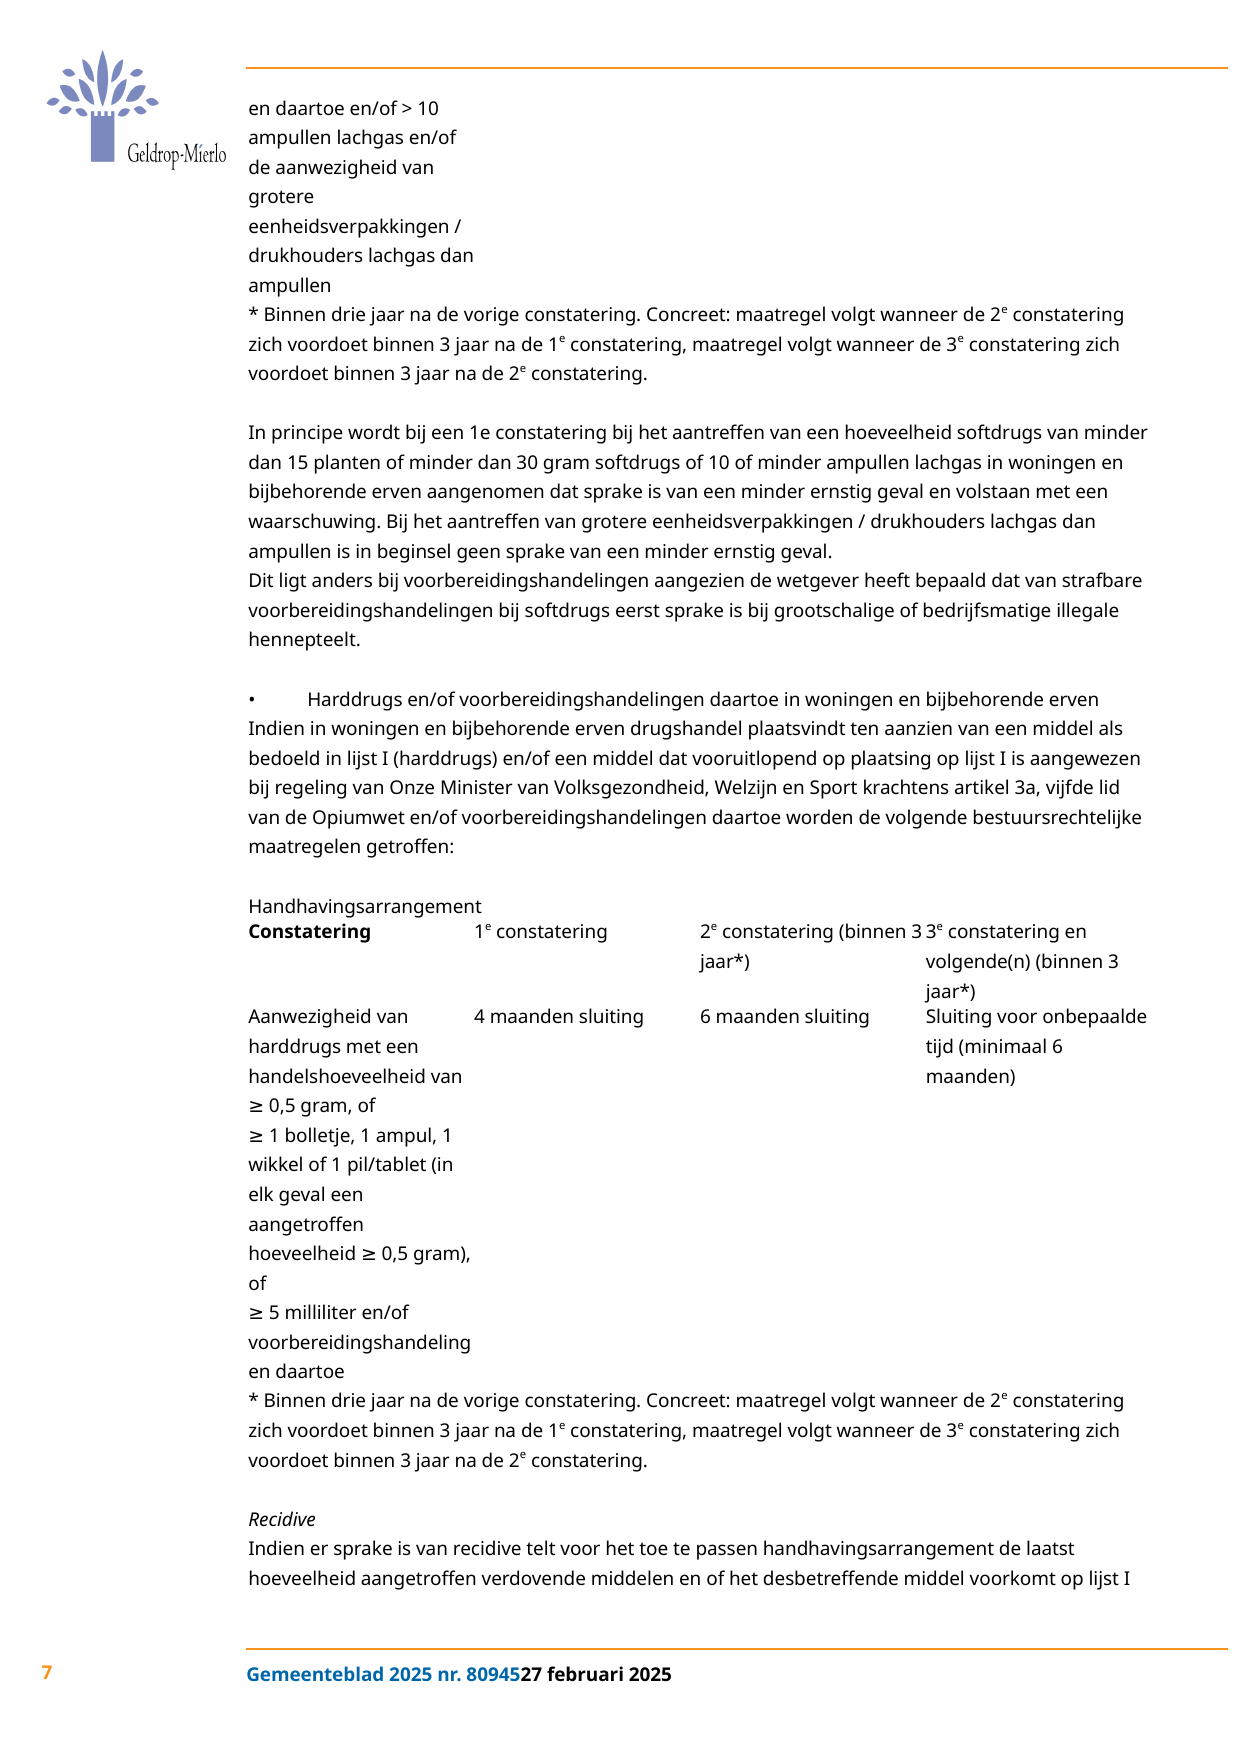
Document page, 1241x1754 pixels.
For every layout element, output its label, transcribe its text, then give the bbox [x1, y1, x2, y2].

table_cell 1e constatering [474, 919, 700, 1004]
text Indien er sprake is van recidive telt voor het toe te passen handhavingsarrangement de laatst hoeveelheid aangetroffen verdovende middelen en of het desbetreffende middel voorkomt op lijst I [248, 1536, 1152, 1591]
text Indien in woningen en bijbehorende erven drugshandel plaatsvindt ten aanzien van een middel als bedoeld in lijst I (harddrugs) en/of een middel dat vooruitlopend op plaatsing op lijst I is aangewezen bij regeling van Onze Minister van Volksgezondheid, Welzijn en Sport krachtens artikel 3a, vijfde lid van de Opiumwet en/of voorbereidingshandelingen daartoe worden de volgende bestuursrechtelijke maatregelen getroffen: [248, 715, 1152, 859]
table_cell Constatering [248, 919, 474, 1004]
table_cell [474, 95, 700, 298]
picture [41, 47, 231, 172]
table_cell 3e constatering en volgende(n) (binnen 3 jaar*) [926, 919, 1152, 1004]
table_cell 2e constatering (binnen 3 jaar*) [700, 919, 926, 1004]
table_cell [926, 95, 1152, 298]
table_cell [700, 95, 926, 298]
text Dit ligt anders bij voorbereidingshandelingen aangezien de wetgever heeft bepaald dat van strafbare voorbereidingshandelingen bij softdrugs eerst sprake is bij grootschalige of bedrijfsmatige illegale hennepteelt. [248, 567, 1152, 652]
table_cell Aanwezigheid van harddrugs met een handelshoeveelheid van ≥ 0,5 gram, of ≥ 1 bolletje, 1 ampul, 1 wikkel of 1 pil/tablet (in elk geval een aangetroffen hoeveelheid ≥ 0,5 gram), of ≥ 5 milliliter en/of voorbereidingshandelingen daartoe [248, 1004, 474, 1384]
table_header Handhavingsarrangement [248, 893, 1152, 919]
table_cell 6 maanden sluiting [700, 1004, 926, 1384]
table_cell 4 maanden sluiting [474, 1004, 700, 1384]
table_cell Sluiting voor onbepaalde tijd (minimaal 6 maanden) [926, 1004, 1152, 1384]
list Harddrugs en/of voorbereidingshandelingen daartoe in woningen en bijbehorende erven [248, 686, 1152, 712]
table_cell en daartoe en/of > 10 ampullen lachgas en/of de aanwezigheid van grotere eenheidsverpakkingen / drukhouders lachgas dan ampullen [248, 95, 474, 298]
text * Binnen drie jaar na de vorige constatering. Concreet: maatregel volgt wanneer de 2e constatering zich voordoet binnen 3 jaar na de 1e constatering, maatregel volgt wanneer de 3e constatering zich voordoet binnen 3 jaar na de 2e constatering. [248, 1388, 1152, 1472]
text In principe wordt bij een 1e constatering bij het aantreffen van een hoeveelheid softdrugs van minder dan 15 planten of minder dan 30 gram softdrugs of 10 of minder ampullen lachgas in woningen en bijbehorende erven aangenomen dat sprake is van een minder ernstig geval en volstaan met een waarschuwing. Bij het aantreffen van grotere eenheidsverpakkingen / drukhouders lachgas dan ampullen is in beginsel geen sprake van een minder ernstig geval. [248, 419, 1152, 564]
text Recidive [248, 1506, 1152, 1532]
text * Binnen drie jaar na de vorige constatering. Concreet: maatregel volgt wanneer de 2e constatering zich voordoet binnen 3 jaar na de 1e constatering, maatregel volgt wanneer de 3e constatering zich voordoet binnen 3 jaar na de 2e constatering. [248, 301, 1152, 386]
